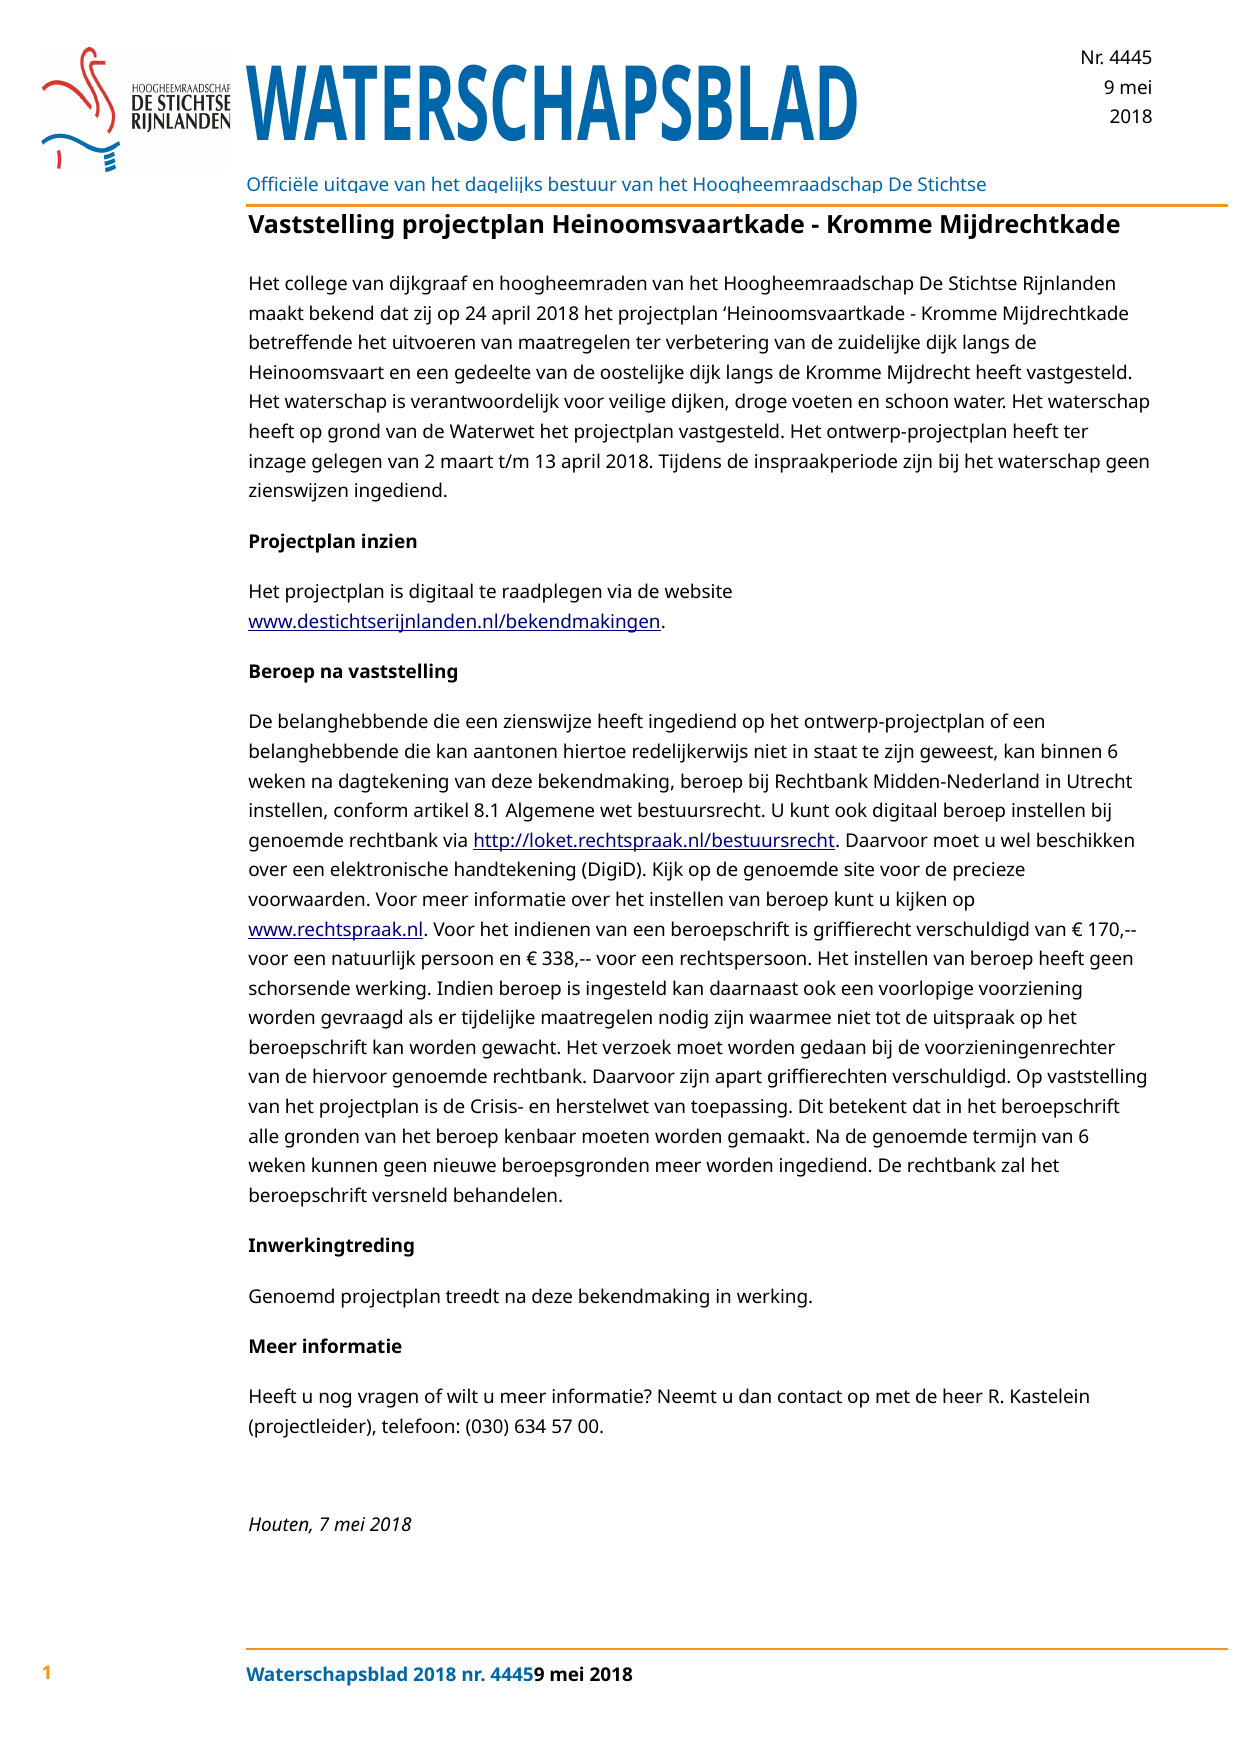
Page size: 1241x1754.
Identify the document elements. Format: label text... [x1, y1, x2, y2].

text Het projectplan is digitaal te raadplegen via de website www.destichtserijnlanden.nl/bekendmakingen. [248, 578, 1152, 633]
text De belanghebbende die een zienswijze heeft ingediend op het ontwerp-projectplan of een belanghebbende die kan aantonen hiertoe redelijkerwijs niet in staat te zijn geweest, kan binnen 6 weken na dagtekening van deze bekendmaking, beroep bij Rechtbank Midden-Nederland in Utrecht instellen, conform artikel 8.1 Algemene wet bestuursrecht. U kunt ook digitaal beroep instellen bij genoemde rechtbank via http://loket.rechtspraak.nl/bestuursrecht. Daarvoor moet u wel beschikken over een elektronische handtekening (DigiD). Kijk op de genoemde site voor de precieze voorwaarden. Voor meer informatie over het instellen van beroep kunt u kijken op www.rechtspraak.nl. Voor het indienen van een beroepschrift is griffierecht verschuldigd van € 170,-- voor een natuurlijk persoon en € 338,-- voor een rechtspersoon. Het instellen van beroep heeft geen schorsende werking. Indien beroep is ingesteld kan daarnaast ook een voorlopige voorziening worden gevraagd als er tijdelijke maatregelen nodig zijn waarmee niet tot de uitspraak op het beroepschrift kan worden gewacht. Het verzoek moet worden gedaan bij de voorzieningenrechter van de hiervoor genoemde rechtbank. Daarvoor zijn apart griffierechten verschuldigd. Op vaststelling van het projectplan is de Crisis- en herstelwet van toepassing. Dit betekent dat in het beroepschrift alle gronden van het beroep kenbaar moeten worden gemaakt. Na de genoemde termijn van 6 weken kunnen geen nieuwe beroepsgronden meer worden ingediend. De rechtbank zal het beroepschrift versneld behandelen. [248, 709, 1152, 1208]
text Beroep na vaststelling [248, 658, 1152, 684]
text Genoemd projectplan treedt na deze bekendmaking in werking. [248, 1283, 1152, 1308]
picture [41, 47, 231, 172]
text Het college van dijkgraaf en hoogheemraden van het Hoogheemraadschap De Stichtse Rijnlanden maakt bekend dat zij op 24 april 2018 het projectplan ‘Heinoomsvaartkade - Kromme Mijdrechtkade betreffende het uitvoeren van maatregelen ter verbetering van de zuidelijke dijk langs de Heinoomsvaart en een gedeelte van de oostelijke dijk langs de Kromme Mijdrecht heeft vastgesteld. Het waterschap is verantwoordelijk voor veilige dijken, droge voeten en schoon water. Het waterschap heeft op grond van de Waterwet het projectplan vastgesteld. Het ontwerp-projectplan heeft ter inzage gelegen van 2 maart t/m 13 april 2018. Tijdens de inspraakperiode zijn bij het waterschap geen zienswijzen ingediend. [248, 270, 1152, 503]
text Vaststelling projectplan Heinoomsvaartkade - Kromme Mijdrechtkade [248, 207, 1152, 241]
text Projectplan inzien [248, 528, 1152, 553]
text Meer informatie [248, 1333, 1152, 1359]
text Houten, 7 mei 2018 [248, 1511, 1152, 1537]
text Heeft u nog vragen of wilt u meer informatie? Neemt u dan contact op met de heer R. Kastelein (projectleider), telefoon: (030) 634 57 00. [248, 1384, 1152, 1439]
text Inwerkingtreding [248, 1232, 1152, 1258]
